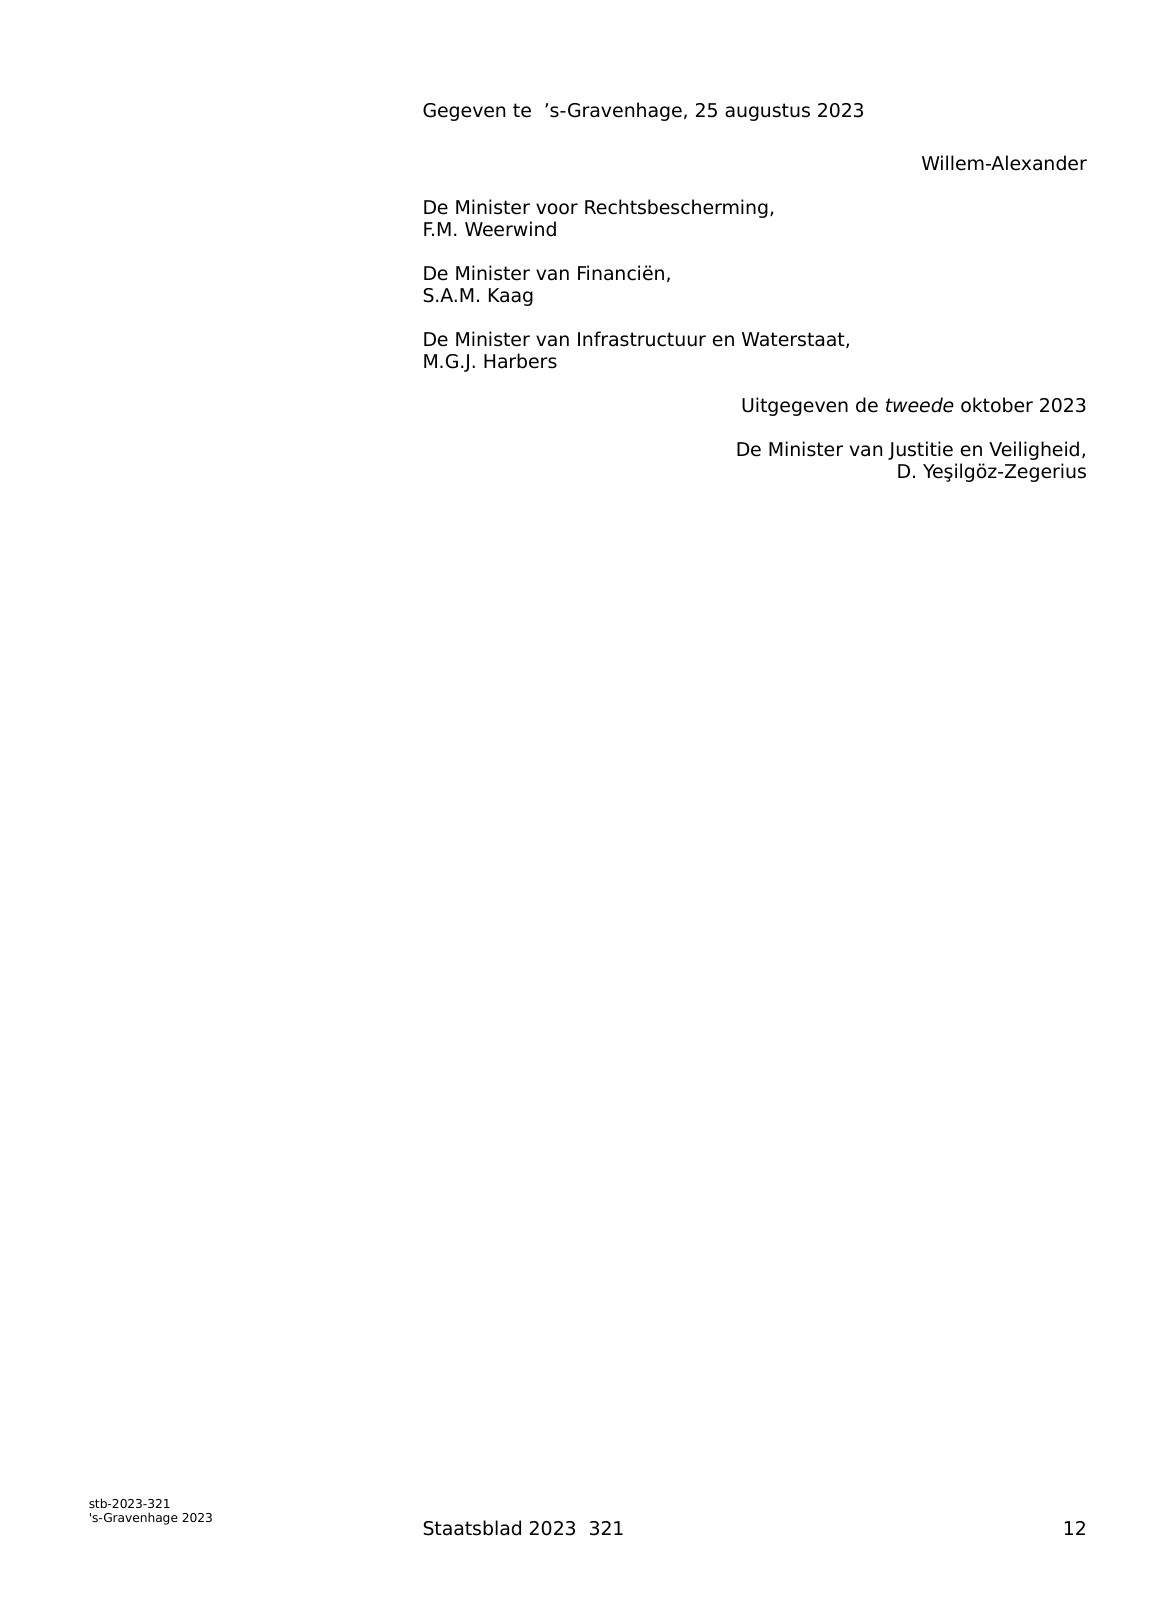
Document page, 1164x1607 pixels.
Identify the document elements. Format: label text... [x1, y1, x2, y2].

text stb-2023-321 [88, 1497, 323, 1511]
text De Minister voor Rechtsbescherming, F.M. Weerwind [422, 197, 1087, 241]
text Gegeven te ’s-Gravenhage, 25 augustus 2023 [422, 100, 1087, 122]
text Uitgegeven de tweede oktober 2023 [422, 395, 1087, 417]
text De Minister van Financiën, S.A.M. Kaag [422, 263, 1087, 307]
text Willem-Alexander [422, 152, 1087, 174]
text 's-Gravenhage 2023 [88, 1511, 323, 1525]
text De Minister van Justitie en Veiligheid, D. Yeşilgöz-Zegerius [422, 439, 1087, 483]
text De Minister van Infrastructuur en Waterstaat, M.G.J. Harbers [422, 329, 1087, 373]
